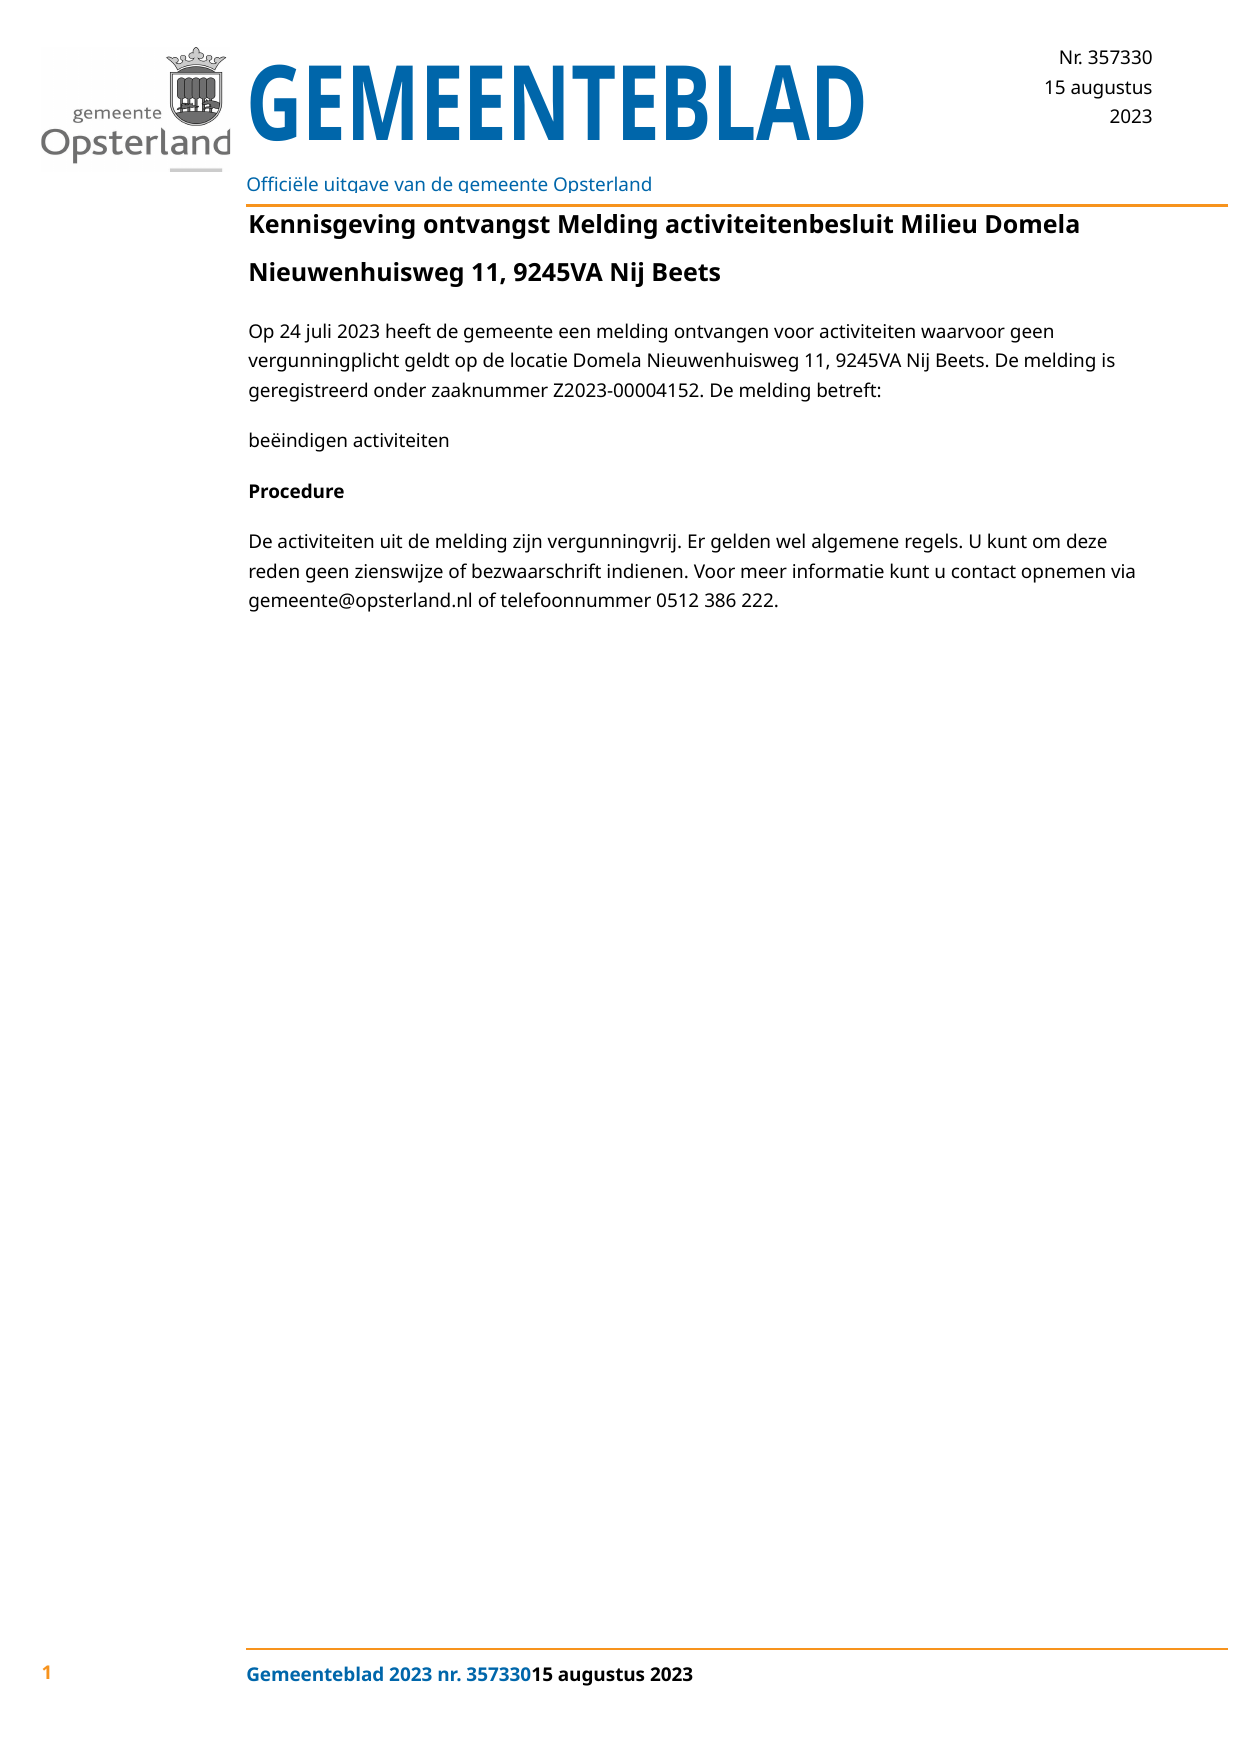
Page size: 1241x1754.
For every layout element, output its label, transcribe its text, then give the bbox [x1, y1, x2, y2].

text Kennisgeving ontvangst Melding activiteitenbesluit Milieu Domela Nieuwenhuisweg 11, 9245VA Nij Beets [248, 207, 1152, 288]
text De activiteiten uit de melding zijn vergunningvrij. Er gelden wel algemene regels. U kunt om deze reden geen zienswijze of bezwaarschrift indienen. Voor meer informatie kunt u contact opnemen via gemeente@opsterland.nl of telefoonnummer 0512 386 222. [248, 528, 1152, 613]
picture [41, 47, 231, 172]
text Op 24 juli 2023 heeft de gemeente een melding ontvangen voor activiteiten waarvoor geen vergunningplicht geldt op de locatie Domela Nieuwenhuisweg 11, 9245VA Nij Beets. De melding is geregistreerd onder zaaknummer Z2023-00004152. De melding betreft: [248, 318, 1152, 403]
text Procedure [248, 478, 1152, 504]
text beëindigen activiteiten [248, 427, 1152, 453]
